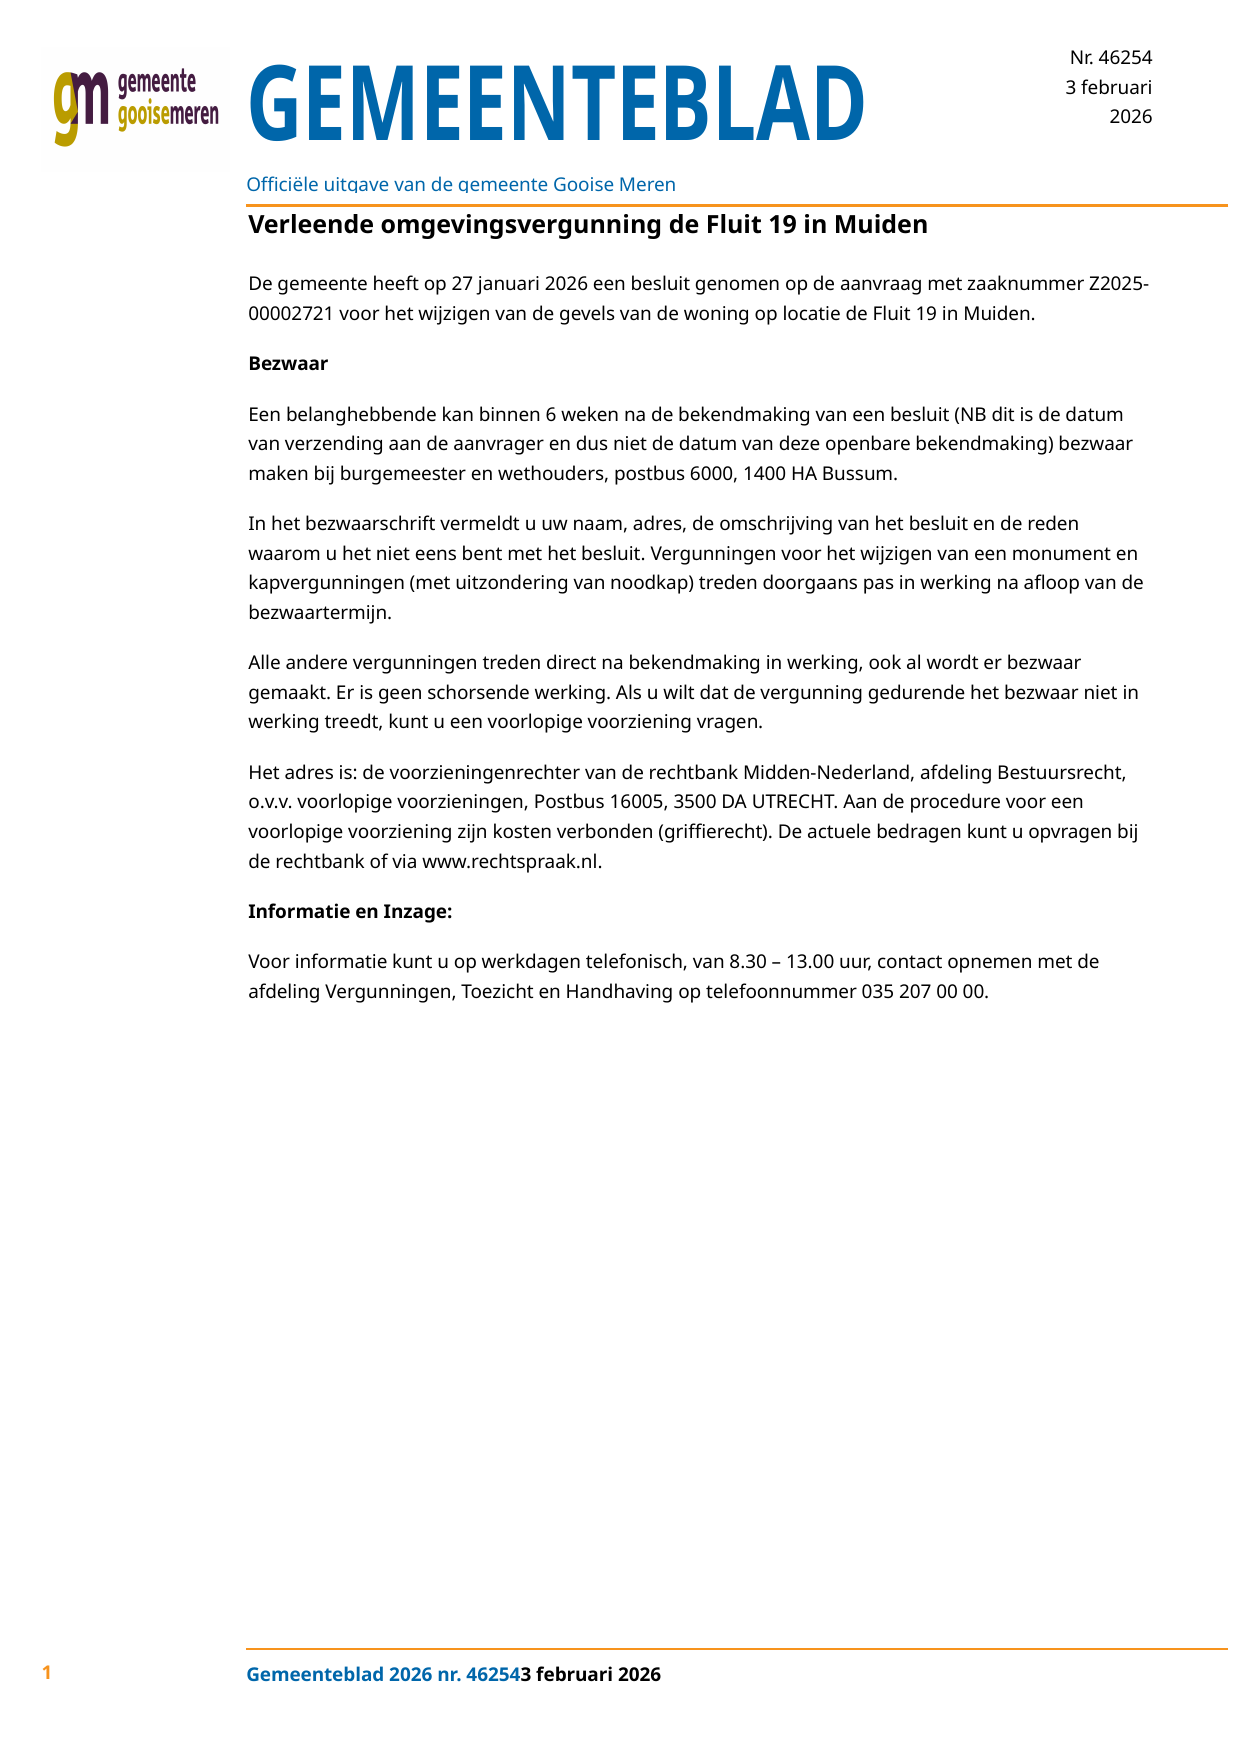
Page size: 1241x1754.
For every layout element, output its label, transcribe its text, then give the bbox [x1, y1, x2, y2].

picture [41, 47, 231, 172]
text Het adres is: de voorzieningenrechter van de rechtbank Midden-Nederland, afdeling Bestuursrecht, o.v.v. voorlopige voorzieningen, Postbus 16005, 3500 DA UTRECHT. Aan de procedure voor een voorlopige voorziening zijn kosten verbonden (griffierecht). De actuele bedragen kunt u opvragen bij de rechtbank of via www.rechtspraak.nl. [248, 759, 1152, 873]
text De gemeente heeft op 27 januari 2026 een besluit genomen op de aanvraag met zaaknummer Z2025-00002721 voor het wijzigen van de gevels van de woning op locatie de Fluit 19 in Muiden. [248, 270, 1152, 326]
text Verleende omgevingsvergunning de Fluit 19 in Muiden [248, 207, 1152, 241]
text Bezwaar [248, 350, 1152, 376]
text Voor informatie kunt u op werkdagen telefonisch, van 8.30 – 13.00 uur, contact opnemen met de afdeling Vergunningen, Toezicht en Handhaving op telefoonnummer 035 207 00 00. [248, 949, 1152, 1004]
text Een belanghebbende kan binnen 6 weken na de bekendmaking van een besluit (NB dit is de datum van verzending aan de aanvrager en dus niet de datum van deze openbare bekendmaking) bezwaar maken bij burgemeester en wethouders, postbus 6000, 1400 HA Bussum. [248, 401, 1152, 486]
text In het bezwaarschrift vermeldt u uw naam, adres, de omschrijving van het besluit en de reden waarom u het niet eens bent met het besluit. Vergunningen voor het wijzigen van een monument en kapvergunningen (met uitzondering van noodkap) treden doorgaans pas in werking na afloop van de bezwaartermijn. [248, 510, 1152, 625]
text Informatie en Inzage: [248, 898, 1152, 924]
text Alle andere vergunningen treden direct na bekendmaking in werking, ook al wordt er bezwaar gemaakt. Er is geen schorsende werking. Als u wilt dat de vergunning gedurende het bezwaar niet in werking treedt, kunt u een voorlopige voorziening vragen. [248, 649, 1152, 734]
